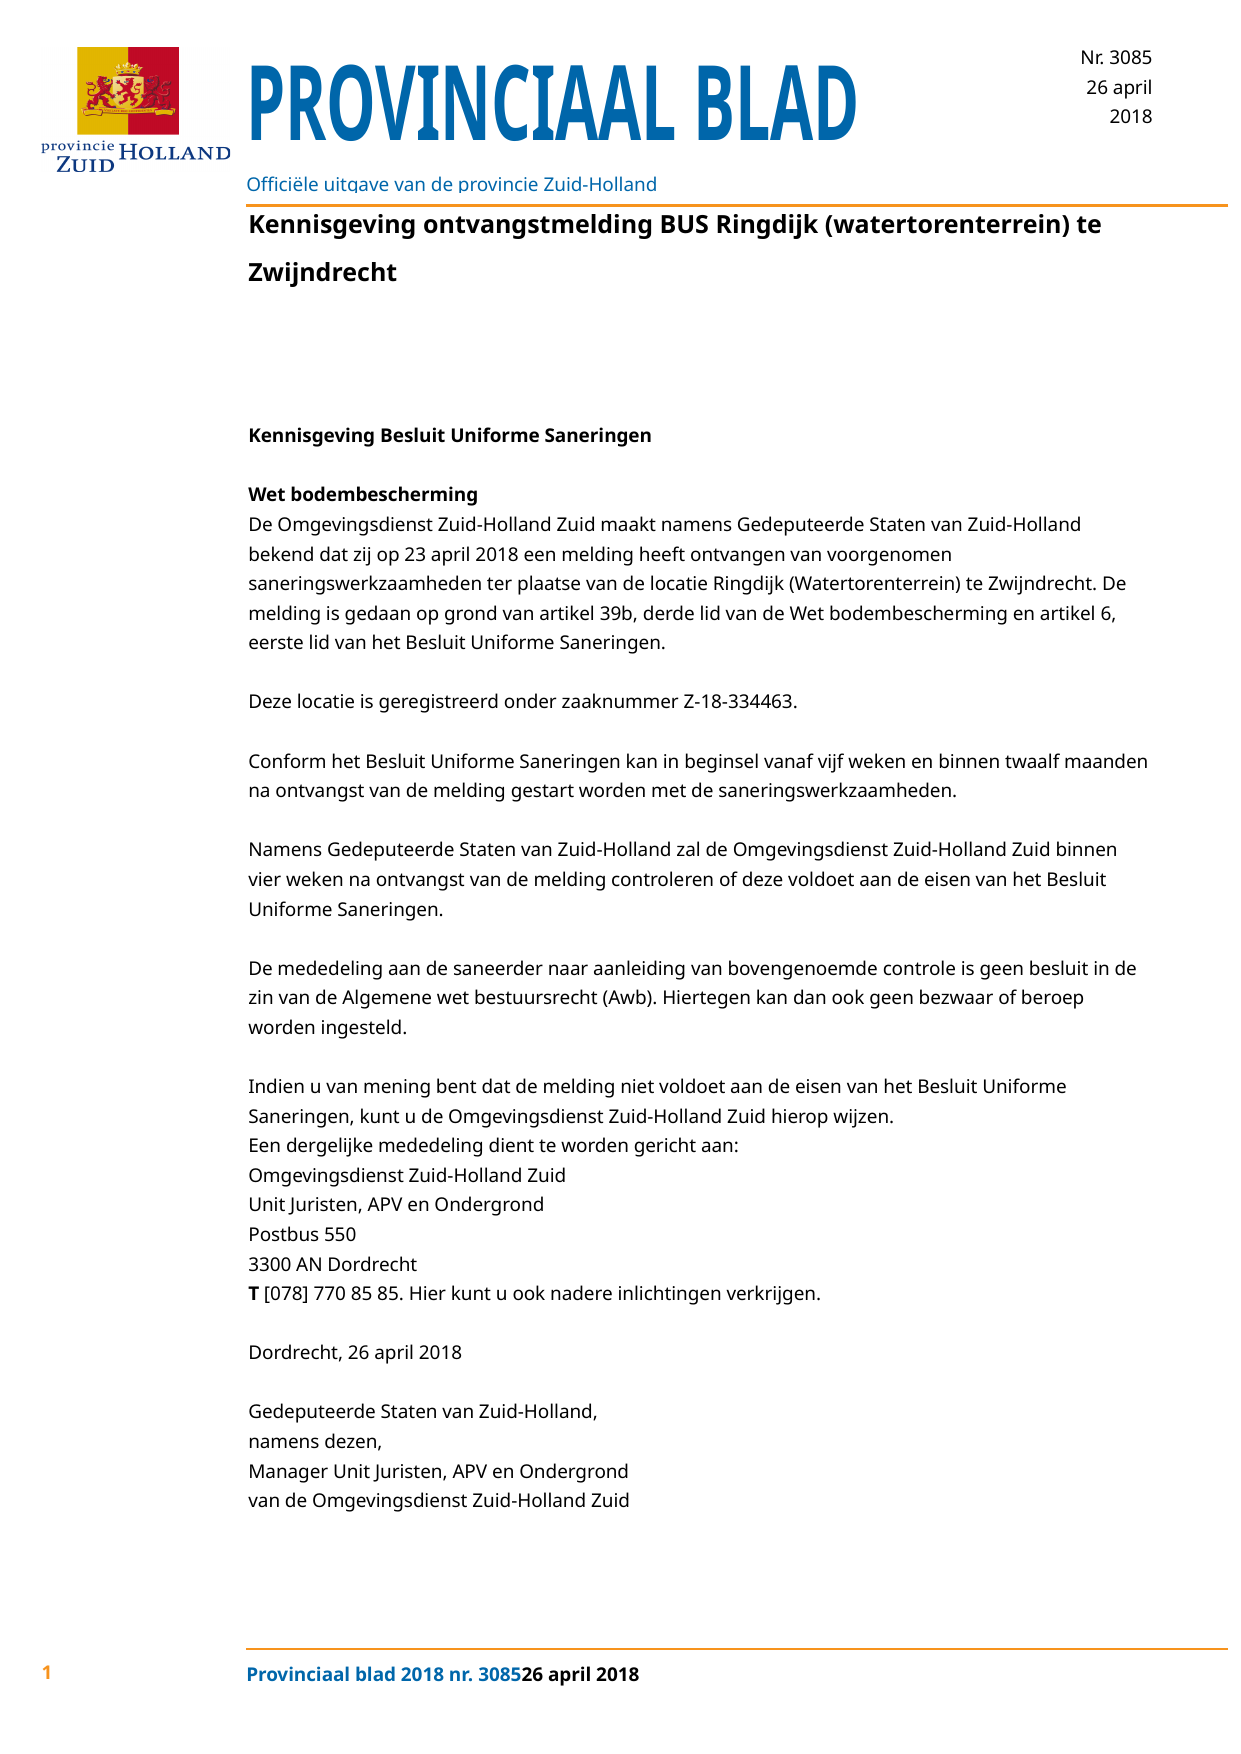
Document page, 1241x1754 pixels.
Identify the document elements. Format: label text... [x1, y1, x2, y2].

text De Omgevingsdienst Zuid-Holland Zuid maakt namens Gedeputeerde Staten van Zuid-Holland bekend dat zij op 23 april 2018 een melding heeft ontvangen van voorgenomen saneringswerkzaamheden ter plaatse van de locatie Ringdijk (Watertorenterrein) te Zwijndrecht. De melding is gedaan op grond van artikel 39b, derde lid van de Wet bodembescherming en artikel 6, eerste lid van het Besluit Uniforme Saneringen. [248, 511, 1152, 655]
text Gedeputeerde Staten van Zuid-Holland, [248, 1399, 1152, 1424]
text Indien u van mening bent dat de melding niet voldoet aan de eisen van het Besluit Uniforme Saneringen, kunt u de Omgevingsdienst Zuid-Holland Zuid hierop wijzen. [248, 1073, 1152, 1129]
text Kennisgeving Besluit Uniforme Saneringen [248, 422, 1152, 448]
text Kennisgeving ontvangstmelding BUS Ringdijk (watertorenterrein) te Zwijndrecht [248, 207, 1152, 288]
text Namens Gedeputeerde Staten van Zuid-Holland zal de Omgevingsdienst Zuid-Holland Zuid binnen vier weken na ontvangst van de melding controleren of deze voldoet aan de eisen van het Besluit Uniforme Saneringen. [248, 837, 1152, 922]
text 3300 AN Dordrecht [248, 1251, 1152, 1277]
text Manager Unit Juristen, APV en Ondergrond [248, 1458, 1152, 1484]
picture [41, 47, 231, 172]
text van de Omgevingsdienst Zuid-Holland Zuid [248, 1487, 1152, 1513]
text Omgevingsdienst Zuid-Holland Zuid [248, 1162, 1152, 1188]
text Postbus 550 [248, 1221, 1152, 1247]
text T [078] 770 85 85. Hier kunt u ook nadere inlichtingen verkrijgen. [248, 1280, 1152, 1306]
text Deze locatie is geregistreerd onder zaaknummer Z-18-334463. [248, 689, 1152, 714]
text Conform het Besluit Uniforme Saneringen kan in beginsel vanaf vijf weken en binnen twaalf maanden na ontvangst van de melding gestart worden met de saneringswerkzaamheden. [248, 748, 1152, 803]
text Unit Juristen, APV en Ondergrond [248, 1192, 1152, 1217]
text Dordrecht, 26 april 2018 [248, 1339, 1152, 1365]
text De mededeling aan de saneerder naar aanleiding van bovengenoemde controle is geen besluit in de zin van de Algemene wet bestuursrecht (Awb). Hiertegen kan dan ook geen bezwaar of beroep worden ingesteld. [248, 955, 1152, 1040]
text namens dezen, [248, 1428, 1152, 1454]
text Een dergelijke mededeling dient te worden gericht aan: [248, 1132, 1152, 1158]
text Wet bodembescherming [248, 482, 1152, 507]
